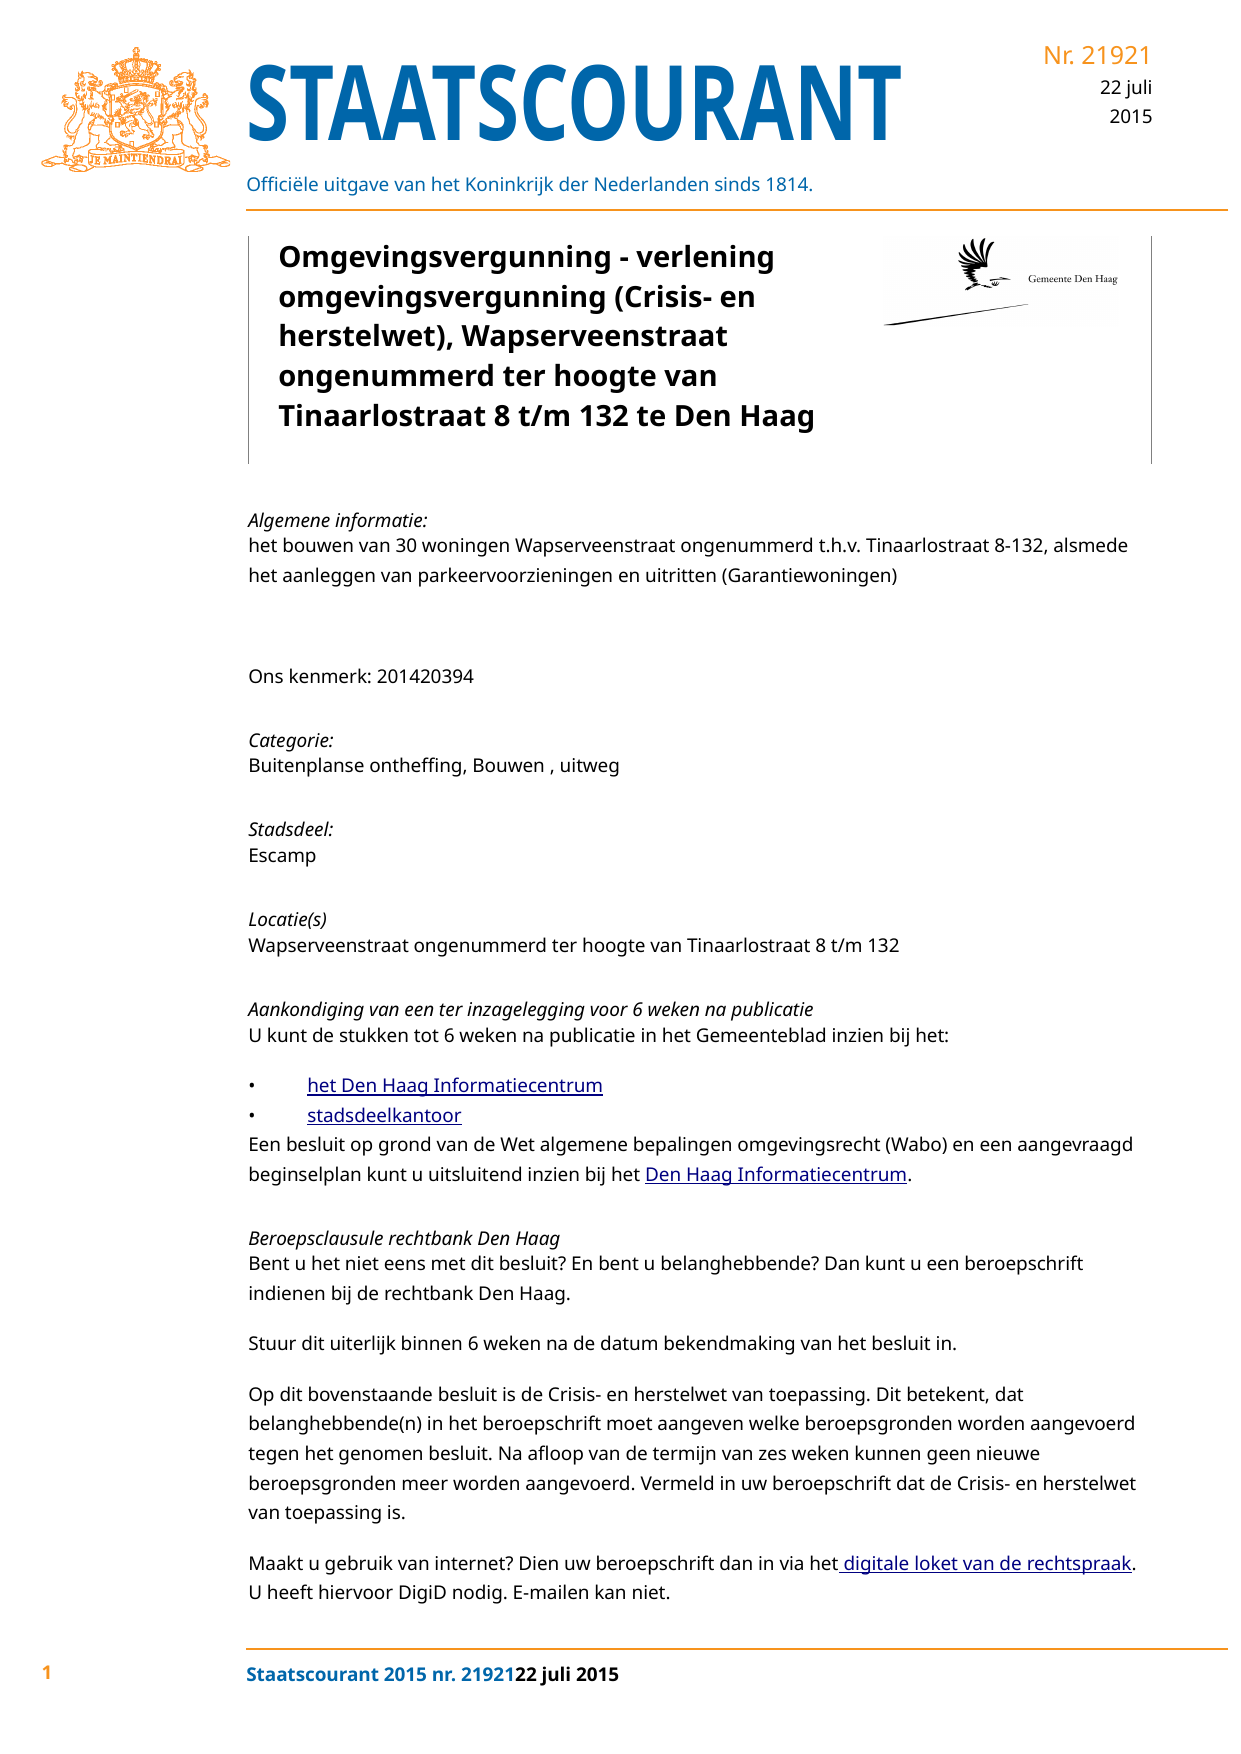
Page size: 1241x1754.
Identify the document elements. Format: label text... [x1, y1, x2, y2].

table_header [850, 236, 1151, 464]
text U kunt de stukken tot 6 weken na publicatie in het Gemeenteblad inzien bij het: [248, 1022, 1152, 1047]
text Buitenplanse ontheffing, Bouwen , uitweg [248, 753, 1152, 778]
text Bent u het niet eens met dit besluit? En bent u belanghebbende? Dan kunt u een beroepschrift indienen bij de rechtbank Den Haag. [248, 1251, 1152, 1306]
text Maakt u gebruik van internet? Dien uw beroepschrift dan in via het digitale loket van de rechtspraak. U heeft hiervoor DigiD nodig. E-mailen kan niet. [248, 1550, 1152, 1605]
text Stuur dit uiterlijk binnen 6 weken na de datum bekendmaking van het besluit in. [248, 1331, 1152, 1356]
text Stadsdeel: [248, 817, 1152, 842]
text Categorie: [248, 727, 1152, 753]
list het Den Haag Informatiecentrum [248, 1072, 1152, 1098]
text het bouwen van 30 woningen Wapserveenstraat ongenummerd t.h.v. Tinaarlostraat 8-132, alsmede het aanleggen van parkeervoorzieningen en uitritten (Garantiewoningen) [248, 533, 1152, 588]
text Een besluit op grond van de Wet algemene bepalingen omgevingsrecht (Wabo) en een aangevraagd beginselplan kunt u uitsluitend inzien bij het Den Haag Informatiecentrum. [248, 1131, 1152, 1187]
text Aankondiging van een ter inzagelegging voor 6 weken na publicatie [248, 996, 1152, 1022]
list stadsdeelkantoor [248, 1102, 1152, 1127]
text Wapserveenstraat ongenummerd ter hoogte van Tinaarlostraat 8 t/m 132 [248, 932, 1152, 958]
text Op dit bovenstaande besluit is de Crisis- en herstelwet van toepassing. Dit betekent, dat belanghebbende(n) in het beroepschrift moet aangeven welke beroepsgronden worden aangevoerd tegen het genomen besluit. Na afloop van de termijn van zes weken kunnen geen nieuwe beroepsgronden meer worden aangevoerd. Vermeld in uw beroepschrift dat de Crisis- en herstelwet van toepassing is. [248, 1381, 1152, 1525]
picture [41, 47, 231, 172]
text Ons kenmerk: 201420394 [248, 663, 1152, 689]
text Algemene informatie: [248, 507, 1152, 533]
text Locatie(s) [248, 906, 1152, 932]
picture [882, 236, 1119, 327]
table_header Omgevingsvergunning - verlening omgevingsvergunning (Crisis- en herstelwet), Wapserveenstraat ongenummerd ter hoogte van Tinaarlostraat 8 t/m 132 te Den Haag [249, 236, 850, 464]
text Escamp [248, 842, 1152, 868]
text Beroepsclausule rechtbank Den Haag [248, 1225, 1152, 1251]
